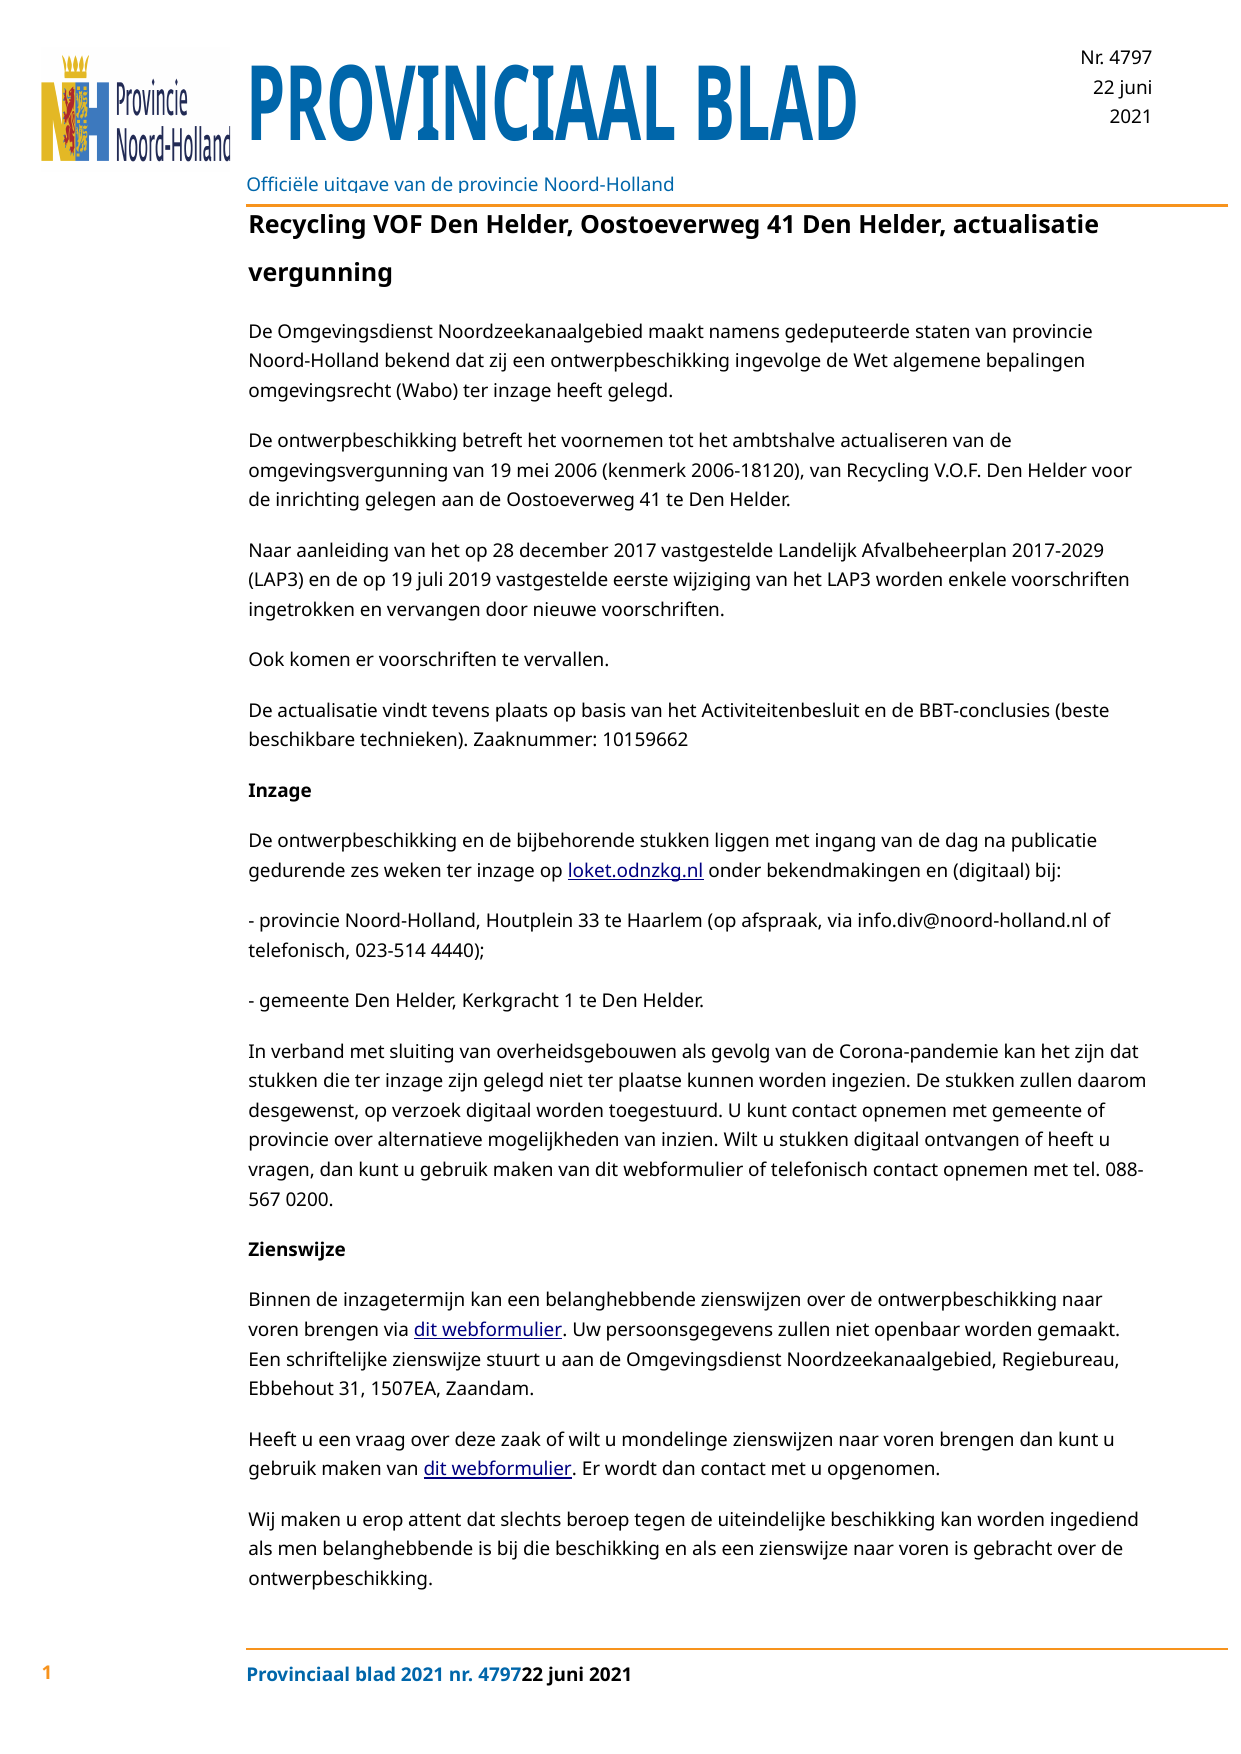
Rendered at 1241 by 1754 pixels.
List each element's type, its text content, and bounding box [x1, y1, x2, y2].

text Inzage [248, 777, 1152, 803]
text Binnen de inzagetermijn kan een belanghebbende zienswijzen over de ontwerpbeschikking naar voren brengen via dit webformulier. Uw persoonsgegevens zullen niet openbaar worden gemaakt. Een schriftelijke zienswijze stuurt u aan de Omgevingsdienst Noordzeekanaalgebied, Regiebureau, Ebbehout 31, 1507EA, Zaandam. [248, 1287, 1152, 1401]
text Ook komen er voorschriften te vervallen. [248, 647, 1152, 672]
text De actualisatie vindt tevens plaats op basis van het Activiteitenbesluit en de BBT-conclusies (beste beschikbare technieken). Zaaknummer: 10159662 [248, 697, 1152, 752]
text - provincie Noord-Holland, Houtplein 33 te Haarlem (op afspraak, via info.div@noord-holland.nl of telefonisch, 023-514 4440); [248, 907, 1152, 963]
text Naar aanleiding van het op 28 december 2017 vastgestelde Landelijk Afvalbeheerplan 2017-2029 (LAP3) en de op 19 juli 2019 vastgestelde eerste wijziging van het LAP3 worden enkele voorschriften ingetrokken en vervangen door nieuwe voorschriften. [248, 537, 1152, 622]
text - gemeente Den Helder, Kerkgracht 1 te Den Helder. [248, 987, 1152, 1013]
text De Omgevingsdienst Noordzeekanaalgebied maakt namens gedeputeerde staten van provincie Noord-Holland bekend dat zij een ontwerpbeschikking ingevolge de Wet algemene bepalingen omgevingsrecht (Wabo) ter inzage heeft gelegd. [248, 318, 1152, 403]
text In verband met sluiting van overheidsgebouwen als gevolg van de Corona-pandemie kan het zijn dat stukken die ter inzage zijn gelegd niet ter plaatse kunnen worden ingezien. De stukken zullen daarom desgewenst, op verzoek digitaal worden toegestuurd. U kunt contact opnemen met gemeente of provincie over alternatieve mogelijkheden van inzien. Wilt u stukken digitaal ontvangen of heeft u vragen, dan kunt u gebruik maken van dit webformulier of telefonisch contact opnemen met tel. 088-567 0200. [248, 1038, 1152, 1212]
text Recycling VOF Den Helder, Oostoeverweg 41 Den Helder, actualisatie vergunning [248, 207, 1152, 288]
text De ontwerpbeschikking en de bijbehorende stukken liggen met ingang van de dag na publicatie gedurende zes weken ter inzage op loket.odnzkg.nl onder bekendmakingen en (digitaal) bij: [248, 827, 1152, 883]
text Heeft u een vraag over deze zaak of wilt u mondelinge zienswijzen naar voren brengen dan kunt u gebruik maken van dit webformulier. Er wordt dan contact met u opgenomen. [248, 1426, 1152, 1481]
text Zienswijze [248, 1236, 1152, 1262]
text De ontwerpbeschikking betreft het voornemen tot het ambtshalve actualiseren van de omgevingsvergunning van 19 mei 2006 (kenmerk 2006-18120), van Recycling V.O.F. Den Helder voor de inrichting gelegen aan de Oostoeverweg 41 te Den Helder. [248, 427, 1152, 512]
picture [41, 47, 231, 172]
text Wij maken u erop attent dat slechts beroep tegen de uiteindelijke beschikking kan worden ingediend als men belanghebbende is bij die beschikking en als een zienswijze naar voren is gebracht over de ontwerpbeschikking. [248, 1506, 1152, 1591]
